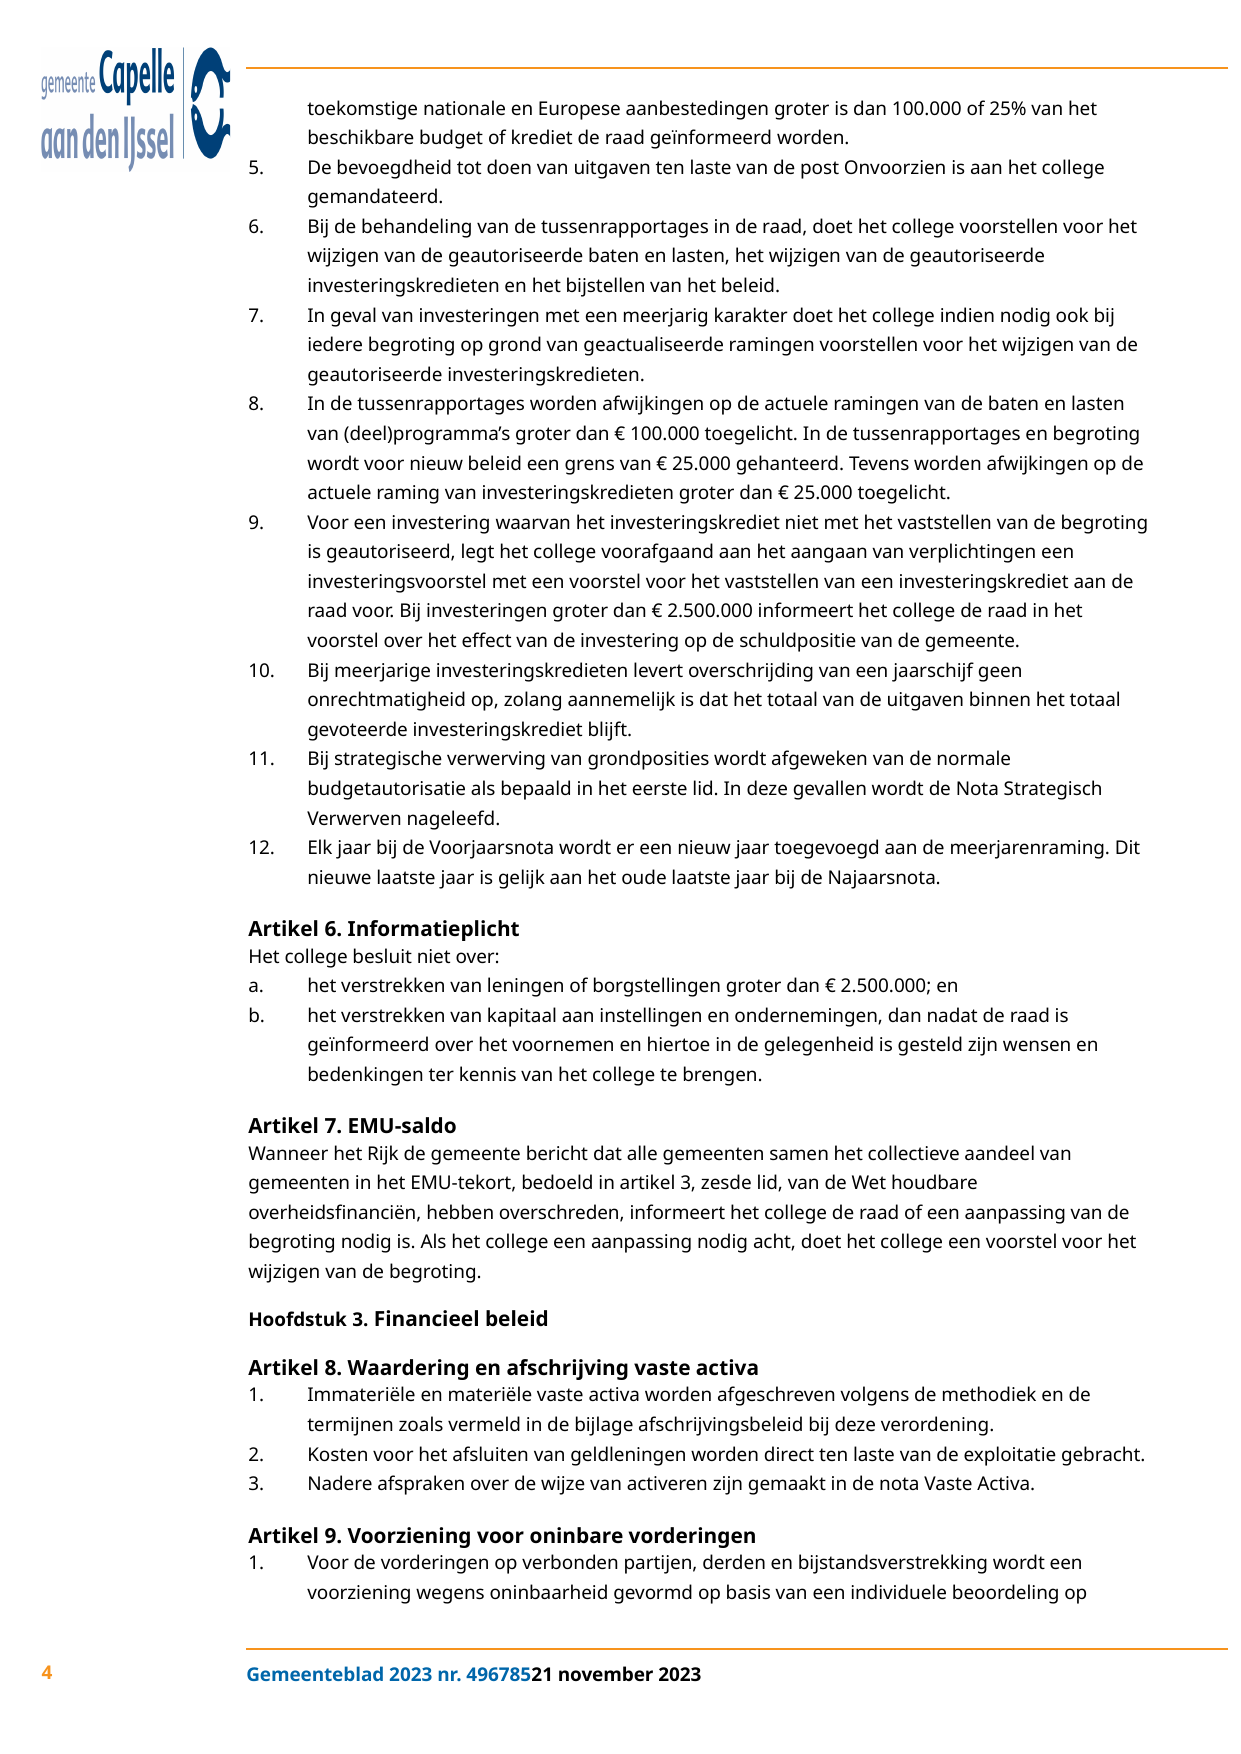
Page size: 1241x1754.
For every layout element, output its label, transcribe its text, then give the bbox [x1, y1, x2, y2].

list In de tussenrapportages worden afwijkingen op de actuele ramingen van de baten en lasten van (deel)programma’s groter dan € 100.000 toegelicht. In de tussenrapportages en begroting wordt voor nieuw beleid een grens van € 25.000 gehanteerd. Tevens worden afwijkingen op de actuele raming van investeringskredieten groter dan € 25.000 toegelicht. [248, 391, 1152, 505]
list Elk jaar bij de Voorjaarsnota wordt er een nieuw jaar toegevoegd aan de meerjarenraming. Dit nieuwe laatste jaar is gelijk aan het oude laatste jaar bij de Najaarsnota. [248, 834, 1152, 890]
list Voor de vorderingen op verbonden partijen, derden en bijstandsverstrekking wordt een voorziening wegens oninbaarheid gevormd op basis van een individuele beoordeling op [248, 1549, 1152, 1604]
text Wanneer het Rijk de gemeente bericht dat alle gemeenten samen het collectieve aandeel van gemeenten in het EMU-tekort, bedoeld in artikel 3, zesde lid, van de Wet houdbare overheidsfinanciën, hebben overschreden, informeert het college de raad of een aanpassing van de begroting nodig is. Als het college een aanpassing nodig acht, doet het college een voorstel voor het wijzigen van de begroting. [248, 1140, 1152, 1284]
list Bij strategische verwerving van grondposities wordt afgeweken van de normale budgetautorisatie als bepaald in het eerste lid. In deze gevallen wordt de Nota Strategisch Verwerven nageleefd. [248, 746, 1152, 831]
list Immateriële en materiële vaste activa worden afgeschreven volgens de methodiek en de termijnen zoals vermeld in de bijlage afschrijvingsbeleid bij deze verordening. [248, 1382, 1152, 1437]
text Artikel 6. Informatieplicht [248, 914, 1152, 943]
list Nadere afspraken over de wijze van activeren zijn gemaakt in de nota Vaste Activa. [248, 1470, 1152, 1496]
text Het college besluit niet over: [248, 943, 1152, 968]
list Bij de behandeling van de tussenrapportages in de raad, doet het college voorstellen voor het wijzigen van de geautoriseerde baten en lasten, het wijzigen van de geautoriseerde investeringskredieten en het bijstellen van het beleid. [248, 213, 1152, 298]
list Voor een investering waarvan het investeringskrediet niet met het vaststellen van de begroting is geautoriseerd, legt het college voorafgaand aan het aangaan van verplichtingen een investeringsvoorstel met een voorstel voor het vaststellen van een investeringskrediet aan de raad voor. Bij investeringen groter dan € 2.500.000 informeert het college de raad in het voorstel over het effect van de investering op de schuldpositie van de gemeente. [248, 509, 1152, 653]
list Kosten voor het afsluiten van geldleningen worden direct ten laste van de exploitatie gebracht. [248, 1441, 1152, 1467]
text Artikel 9. Voorziening voor oninbare vorderingen [248, 1521, 1152, 1549]
list het verstrekken van kapitaal aan instellingen en ondernemingen, dan nadat de raad is geïnformeerd over het voornemen en hiertoe in de gelegenheid is gesteld zijn wensen en bedenkingen ter kennis van het college te brengen. [248, 1002, 1152, 1087]
list het verstrekken van leningen of borgstellingen groter dan € 2.500.000; en [248, 972, 1152, 998]
text Artikel 8. Waardering en afschrijving vaste activa [248, 1353, 1152, 1382]
picture [41, 47, 231, 172]
list Bij meerjarige investeringskredieten levert overschrijding van een jaarschijf geen onrechtmatigheid op, zolang aannemelijk is dat het totaal van de uitgaven binnen het totaal gevoteerde investeringskrediet blijft. [248, 657, 1152, 742]
text Artikel 7. EMU-saldo [248, 1112, 1152, 1140]
text Hoofdstuk 3. Financieel beleid [248, 1304, 1152, 1332]
list toekomstige nationale en Europese aanbestedingen groter is dan 100.000 of 25% van het beschikbare budget of krediet de raad geïnformeerd worden. [248, 95, 1152, 150]
list In geval van investeringen met een meerjarig karakter doet het college indien nodig ook bij iedere begroting op grond van geactualiseerde ramingen voorstellen voor het wijzigen van de geautoriseerde investeringskredieten. [248, 302, 1152, 387]
list De bevoegdheid tot doen van uitgaven ten laste van de post Onvoorzien is aan het college gemandateerd. [248, 154, 1152, 209]
